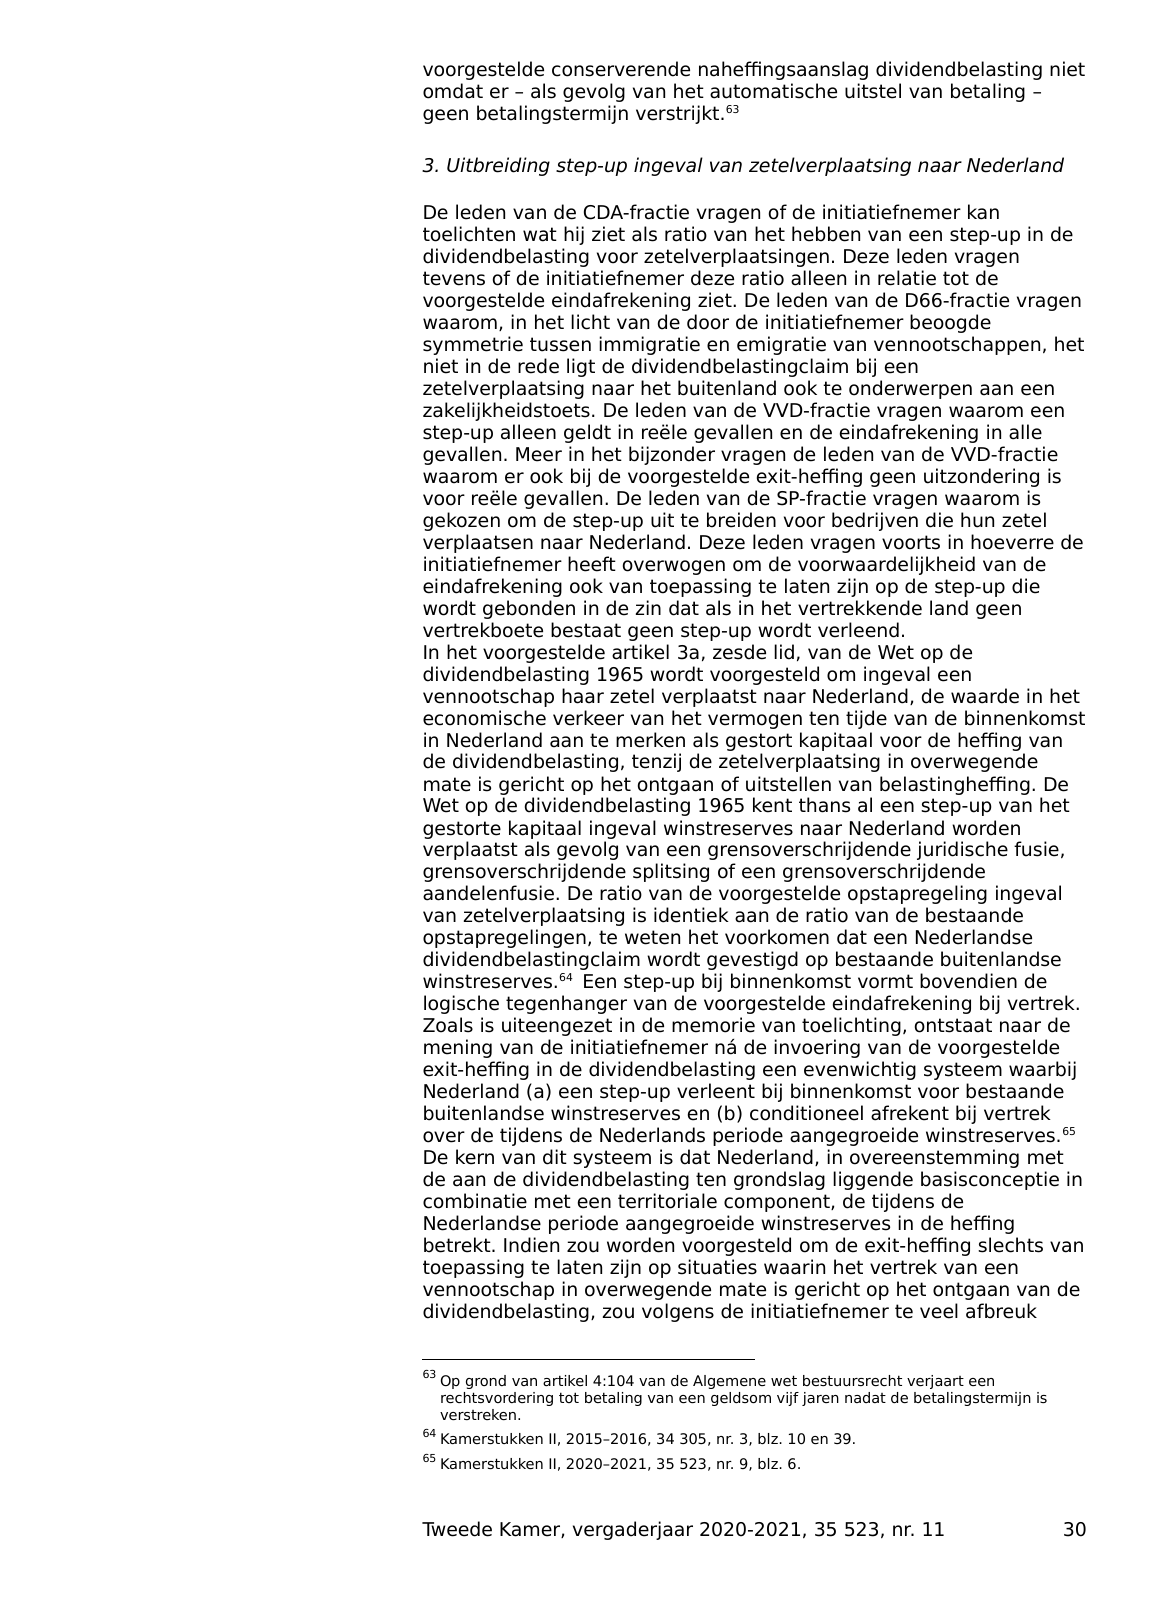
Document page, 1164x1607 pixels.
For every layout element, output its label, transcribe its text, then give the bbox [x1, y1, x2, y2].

subtitle 3. Uitbreiding step-up ingeval van zetelverplaatsing naar Nederland [422, 155, 1087, 177]
text Op grond van artikel 4:104 van de Algemene wet bestuursrecht verjaart een rechtsvordering tot betaling van een geldsom vijf jaren nadat de betalingstermijn is verstreken. [422, 1368, 1087, 1424]
text In het voorgestelde artikel 3a, zesde lid, van de Wet op de dividendbelasting 1965 wordt voorgesteld om ingeval een vennootschap haar zetel verplaatst naar Nederland, de waarde in het economische verkeer van het vermogen ten tijde van de binnenkomst in Nederland aan te merken als gestort kapitaal voor de heffing van de dividendbelasting, tenzij de zetelverplaatsing in overwegende mate is gericht op het ontgaan of uitstellen van belastingheffing. De Wet op de dividendbelasting 1965 kent thans al een step-up van het gestorte kapitaal ingeval winstreserves naar Nederland worden verplaatst als gevolg van een grensoverschrijdende juridische fusie, grensoverschrijdende splitsing of een grensoverschrijdende aandelenfusie. De ratio van de voorgestelde opstapregeling ingeval van zetelverplaatsing is identiek aan de ratio van de bestaande opstapregelingen, te weten het voorkomen dat een Nederlandse dividendbelastingclaim wordt gevestigd op bestaande buitenlandse winstreserves. Een step-up bij binnenkomst vormt bovendien de logische tegenhanger van de voorgestelde eindafrekening bij vertrek. [422, 642, 1087, 1015]
text Kamerstukken II, 2015–2016, 34 305, nr. 3, blz. 10 en 39. [422, 1427, 1087, 1449]
text Zoals is uiteengezet in de memorie van toelichting, ontstaat naar de mening van de initiatiefnemer ná de invoering van de voorgestelde exit-heffing in de dividendbelasting een evenwichtig systeem waarbij Nederland (a) een step-up verleent bij binnenkomst voor bestaande buitenlandse winstreserves en (b) conditioneel afrekent bij vertrek over de tijdens de Nederlands periode aangegroeide winstreserves. De kern van dit systeem is dat Nederland, in overeenstemming met de aan de dividendbelasting ten grondslag liggende basisconceptie in combinatie met een territoriale component, de tijdens de Nederlandse periode aangegroeide winstreserves in de heffing betrekt. Indien zou worden voorgesteld om de exit-heffing slechts van toepassing te laten zijn op situaties waarin het vertrek van een vennootschap in overwegende mate is gericht op het ontgaan van de dividendbelasting, zou volgens de initiatiefnemer te veel afbreuk [422, 1015, 1087, 1323]
text Kamerstukken II, 2020–2021, 35 523, nr. 9, blz. 6. [422, 1452, 1087, 1474]
text voorgestelde conserverende naheffingsaanslag dividendbelasting niet omdat er – als gevolg van het automatische uitstel van betaling – geen betalingstermijn verstrijkt. [422, 59, 1087, 125]
text De leden van de CDA-fractie vragen of de initiatiefnemer kan toelichten wat hij ziet als ratio van het hebben van een step-up in de dividendbelasting voor zetelverplaatsingen. Deze leden vragen tevens of de initiatiefnemer deze ratio alleen in relatie tot de voorgestelde eindafrekening ziet. De leden van de D66-fractie vragen waarom, in het licht van de door de initiatiefnemer beoogde symmetrie tussen immigratie en emigratie van vennootschappen, het niet in de rede ligt de dividendbelastingclaim bij een zetelverplaatsing naar het buitenland ook te onderwerpen aan een zakelijkheidstoets. De leden van de VVD-fractie vragen waarom een step-up alleen geldt in reële gevallen en de eindafrekening in alle gevallen. Meer in het bijzonder vragen de leden van de VVD-fractie waarom er ook bij de voorgestelde exit-heffing geen uitzondering is voor reële gevallen. De leden van de SP-fractie vragen waarom is gekozen om de step-up uit te breiden voor bedrijven die hun zetel verplaatsen naar Nederland. Deze leden vragen voorts in hoeverre de initiatiefnemer heeft overwogen om de voorwaardelijkheid van de eindafrekening ook van toepassing te laten zijn op de step-up die wordt gebonden in de zin dat als in het vertrekkende land geen vertrekboete bestaat geen step-up wordt verleend. [422, 202, 1087, 642]
